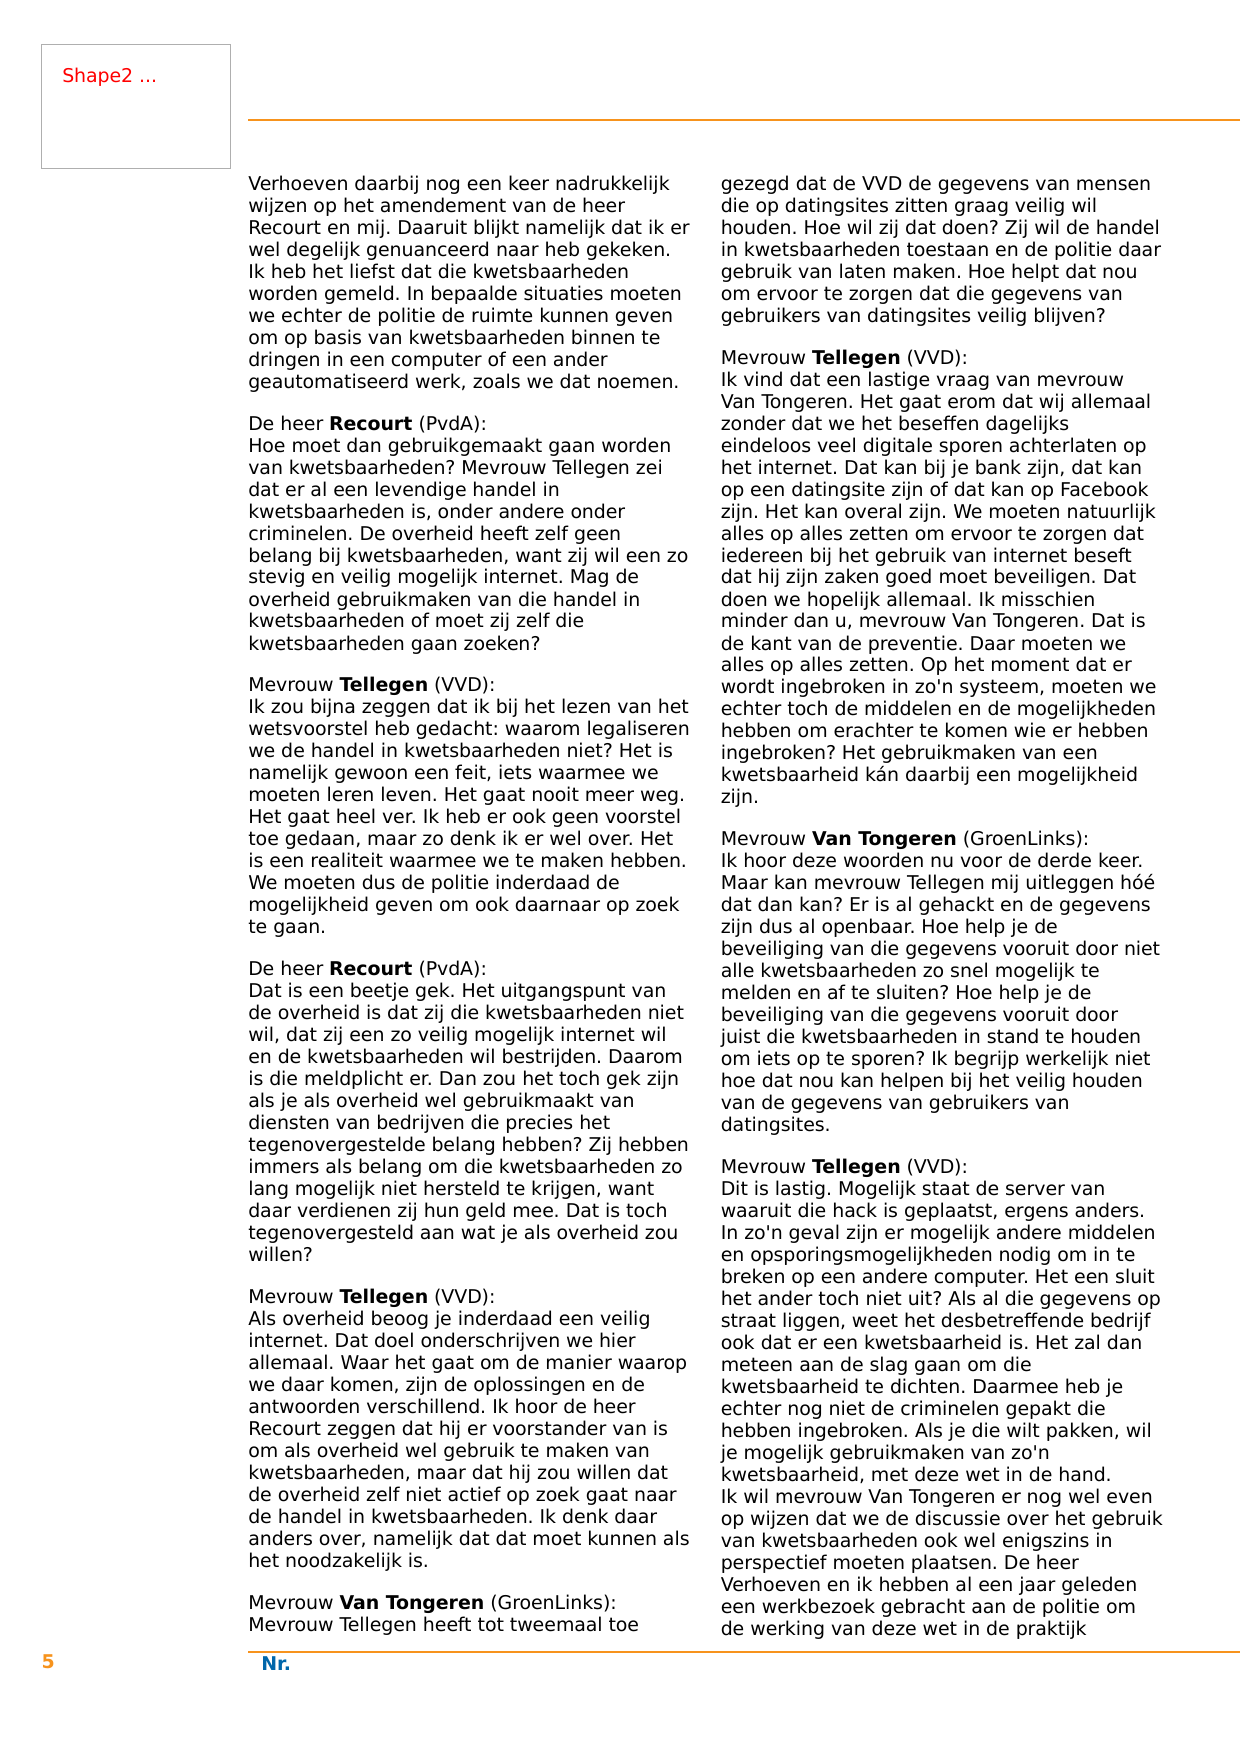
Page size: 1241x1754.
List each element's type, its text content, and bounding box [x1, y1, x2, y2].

text Mevrouw Tellegen heeft tot tweemaal toe [248, 1613, 691, 1636]
text De heer Recourt (PvdA): [248, 958, 691, 980]
text Ik hoor deze woorden nu voor de derde keer. Maar kan mevrouw Tellegen mij uitleggen hóé dat dan kan? Er is al gehackt en de gegevens zijn dus al openbaar. Hoe help je de beveiliging van die gegevens vooruit door niet alle kwetsbaarheden zo snel mogelijk te melden en af te sluiten? Hoe help je de beveiliging van die gegevens vooruit door juist die kwetsbaarheden in stand te houden om iets op te sporen? Ik begrijp werkelijk niet hoe dat nou kan helpen bij het veilig houden van de gegevens van gebruikers van datingsites. [721, 850, 1163, 1136]
text Ik wil mevrouw Van Tongeren er nog wel even op wijzen dat we de discussie over het gebruik van kwetsbaarheden ook wel enigszins in perspectief moeten plaatsen. De heer Verhoeven en ik hebben al een jaar geleden een werkbezoek gebracht aan de politie om de werking van deze wet in de praktijk [721, 1486, 1163, 1639]
text Ik zou bijna zeggen dat ik bij het lezen van het wetsvoorstel heb gedacht: waarom legaliseren we de handel in kwetsbaarheden niet? Het is namelijk gewoon een feit, iets waarmee we moeten leren leven. Het gaat nooit meer weg. Het gaat heel ver. Ik heb er ook geen voorstel toe gedaan, maar zo denk ik er wel over. Het is een realiteit waarmee we te maken hebben. We moeten dus de politie inderdaad de mogelijkheid geven om ook daarnaar op zoek te gaan. [248, 696, 691, 938]
text Mevrouw Tellegen (VVD): [248, 674, 691, 696]
text Als overheid beoog je inderdaad een veilig internet. Dat doel onderschrijven we hier allemaal. Waar het gaat om de manier waarop we daar komen, zijn de oplossingen en de antwoorden verschillend. Ik hoor de heer Recourt zeggen dat hij er voorstander van is om als overheid wel gebruik te maken van kwetsbaarheden, maar dat hij zou willen dat de overheid zelf niet actief op zoek gaat naar de handel in kwetsbaarheden. Ik denk daar anders over, namelijk dat dat moet kunnen als het noodzakelijk is. [248, 1308, 691, 1572]
text gezegd dat de VVD de gegevens van mensen die op datingsites zitten graag veilig wil houden. Hoe wil zij dat doen? Zij wil de handel in kwetsbaarheden toestaan en de politie daar gebruik van laten maken. Hoe helpt dat nou om ervoor te zorgen dat die gegevens van gebruikers van datingsites veilig blijven? [721, 173, 1163, 327]
text Mevrouw Van Tongeren (GroenLinks): [721, 828, 1163, 850]
text Mevrouw Tellegen (VVD): [721, 347, 1163, 369]
text Hoe moet dan gebruikgemaakt gaan worden van kwetsbaarheden? Mevrouw Tellegen zei dat er al een levendige handel in kwetsbaarheden is, onder andere onder criminelen. De overheid heeft zelf geen belang bij kwetsbaarheden, want zij wil een zo stevig en veilig mogelijk internet. Mag de overheid gebruikmaken van die handel in kwetsbaarheden of moet zij zelf die kwetsbaarheden gaan zoeken? [248, 434, 691, 654]
text De heer Recourt (PvdA): [248, 413, 691, 434]
text Verhoeven daarbij nog een keer nadrukkelijk wijzen op het amendement van de heer Recourt en mij. Daaruit blijkt namelijk dat ik er wel degelijk genuanceerd naar heb gekeken. Ik heb het liefst dat die kwetsbaarheden worden gemeld. In bepaalde situaties moeten we echter de politie de ruimte kunnen geven om op basis van kwetsbaarheden binnen te dringen in een computer of een ander geautomatiseerd werk, zoals we dat noemen. [248, 173, 691, 393]
text Mevrouw Tellegen (VVD): [721, 1156, 1163, 1178]
text Dat is een beetje gek. Het uitgangspunt van de overheid is dat zij die kwetsbaarheden niet wil, dat zij een zo veilig mogelijk internet wil en de kwetsbaarheden wil bestrijden. Daarom is die meldplicht er. Dan zou het toch gek zijn als je als overheid wel gebruikmaakt van diensten van bedrijven die precies het tegenovergestelde belang hebben? Zij hebben immers als belang om die kwetsbaarheden zo lang mogelijk niet hersteld te krijgen, want daar verdienen zij hun geld mee. Dat is toch tegenovergesteld aan wat je als overheid zou willen? [248, 980, 691, 1266]
text Mevrouw Van Tongeren (GroenLinks): [248, 1592, 691, 1613]
text Dit is lastig. Mogelijk staat de server van waaruit die hack is geplaatst, ergens anders. In zo'n geval zijn er mogelijk andere middelen en opsporingsmogelijkheden nodig om in te breken op een andere computer. Het een sluit het ander toch niet uit? Als al die gegevens op straat liggen, weet het desbetreffende bedrijf ook dat er een kwetsbaarheid is. Het zal dan meteen aan de slag gaan om die kwetsbaarheid te dichten. Daarmee heb je echter nog niet de criminelen gepakt die hebben ingebroken. Als je die wilt pakken, wil je mogelijk gebruikmaken van zo'n kwetsbaarheid, met deze wet in de hand. [721, 1178, 1163, 1486]
text Mevrouw Tellegen (VVD): [248, 1286, 691, 1308]
text Ik vind dat een lastige vraag van mevrouw Van Tongeren. Het gaat erom dat wij allemaal zonder dat we het beseffen dagelijks eindeloos veel digitale sporen achterlaten op het internet. Dat kan bij je bank zijn, dat kan op een datingsite zijn of dat kan op Facebook zijn. Het kan overal zijn. We moeten natuurlijk alles op alles zetten om ervoor te zorgen dat iedereen bij het gebruik van internet beseft dat hij zijn zaken goed moet beveiligen. Dat doen we hopelijk allemaal. Ik misschien minder dan u, mevrouw Van Tongeren. Dat is de kant van de preventie. Daar moeten we alles op alles zetten. Op het moment dat er wordt ingebroken in zo'n systeem, moeten we echter toch de middelen en de mogelijkheden hebben om erachter te komen wie er hebben ingebroken? Het gebruikmaken van een kwetsbaarheid kán daarbij een mogelijkheid zijn. [721, 369, 1163, 808]
